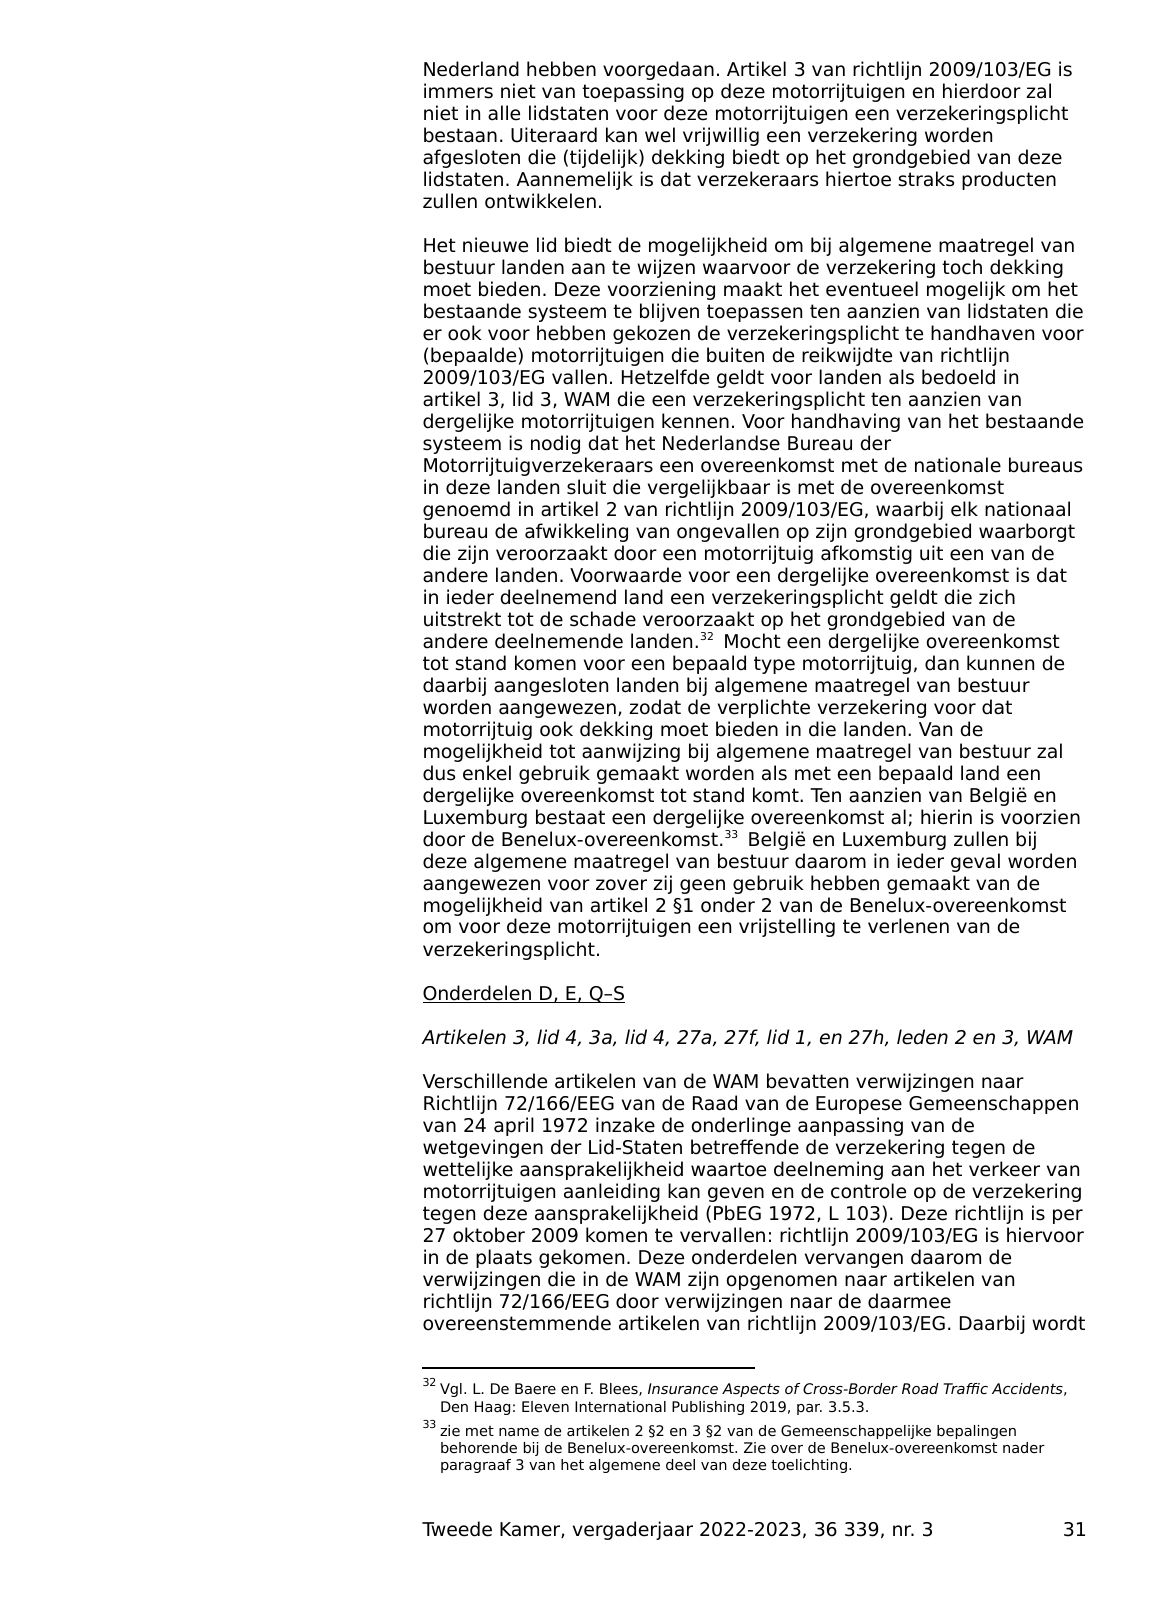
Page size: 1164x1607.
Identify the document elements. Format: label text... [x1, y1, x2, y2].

text zie met name de artikelen 2 §2 en 3 §2 van de Gemeenschappelijke bepalingen behorende bij de Benelux-overeenkomst. Zie over de Benelux-overeenkomst nader paragraaf 3 van het algemene deel van deze toelichting. [422, 1418, 1087, 1474]
subtitle Onderdelen D, E, Q–S [422, 983, 1087, 1004]
subtitle Artikelen 3, lid 4, 3a, lid 4, 27a, 27f, lid 1, en 27h, leden 2 en 3, WAM [422, 1027, 1087, 1049]
text Verschillende artikelen van de WAM bevatten verwijzingen naar Richtlijn 72/166/EEG van de Raad van de Europese Gemeenschappen van 24 april 1972 inzake de onderlinge aanpassing van de wetgevingen der Lid-Staten betreffende de verzekering tegen de wettelijke aansprakelijkheid waartoe deelneming aan het verkeer van motorrijtuigen aanleiding kan geven en de controle op de verzekering tegen deze aansprakelijkheid (PbEG 1972, L 103). Deze richtlijn is per 27 oktober 2009 komen te vervallen: richtlijn 2009/103/EG is hiervoor in de plaats gekomen. Deze onderdelen vervangen daarom de verwijzingen die in de WAM zijn opgenomen naar artikelen van richtlijn 72/166/EEG door verwijzingen naar de daarmee overeenstemmende artikelen van richtlijn 2009/103/EG. Daarbij wordt [422, 1071, 1087, 1335]
text Het nieuwe lid biedt de mogelijkheid om bij algemene maatregel van bestuur landen aan te wijzen waarvoor de verzekering toch dekking moet bieden. Deze voorziening maakt het eventueel mogelijk om het bestaande systeem te blijven toepassen ten aanzien van lidstaten die er ook voor hebben gekozen de verzekeringsplicht te handhaven voor (bepaalde) motorrijtuigen die buiten de reikwijdte van richtlijn 2009/103/EG vallen. Hetzelfde geldt voor landen als bedoeld in artikel 3, lid 3, WAM die een verzekeringsplicht ten aanzien van dergelijke motorrijtuigen kennen. Voor handhaving van het bestaande systeem is nodig dat het Nederlandse Bureau der Motorrijtuigverzekeraars een overeenkomst met de nationale bureaus in deze landen sluit die vergelijkbaar is met de overeenkomst genoemd in artikel 2 van richtlijn 2009/103/EG, waarbij elk nationaal bureau de afwikkeling van ongevallen op zijn grondgebied waarborgt die zijn veroorzaakt door een motorrijtuig afkomstig uit een van de andere landen. Voorwaarde voor een dergelijke overeenkomst is dat in ieder deelnemend land een verzekeringsplicht geldt die zich uitstrekt tot de schade veroorzaakt op het grondgebied van de andere deelnemende landen. Mocht een dergelijke overeenkomst tot stand komen voor een bepaald type motorrijtuig, dan kunnen de daarbij aangesloten landen bij algemene maatregel van bestuur worden aangewezen, zodat de verplichte verzekering voor dat motorrijtuig ook dekking moet bieden in die landen. Van de mogelijkheid tot aanwijzing bij algemene maatregel van bestuur zal dus enkel gebruik gemaakt worden als met een bepaald land een dergelijke overeenkomst tot stand komt. Ten aanzien van België en Luxemburg bestaat een dergelijke overeenkomst al; hierin is voorzien door de Benelux-overeenkomst. België en Luxemburg zullen bij deze algemene maatregel van bestuur daarom in ieder geval worden aangewezen voor zover zij geen gebruik hebben gemaakt van de mogelijkheid van artikel 2 §1 onder 2 van de Benelux-overeenkomst om voor deze motorrijtuigen een vrijstelling te verlenen van de verzekeringsplicht. [422, 235, 1087, 960]
text Nederland hebben voorgedaan. Artikel 3 van richtlijn 2009/103/EG is immers niet van toepassing op deze motorrijtuigen en hierdoor zal niet in alle lidstaten voor deze motorrijtuigen een verzekeringsplicht bestaan. Uiteraard kan wel vrijwillig een verzekering worden afgesloten die (tijdelijk) dekking biedt op het grondgebied van deze lidstaten. Aannemelijk is dat verzekeraars hiertoe straks producten zullen ontwikkelen. [422, 59, 1087, 213]
text Vgl. L. De Baere en F. Blees, Insurance Aspects of Cross-Border Road Traffic Accidents, Den Haag: Eleven International Publishing 2019, par. 3.5.3. [422, 1377, 1087, 1416]
